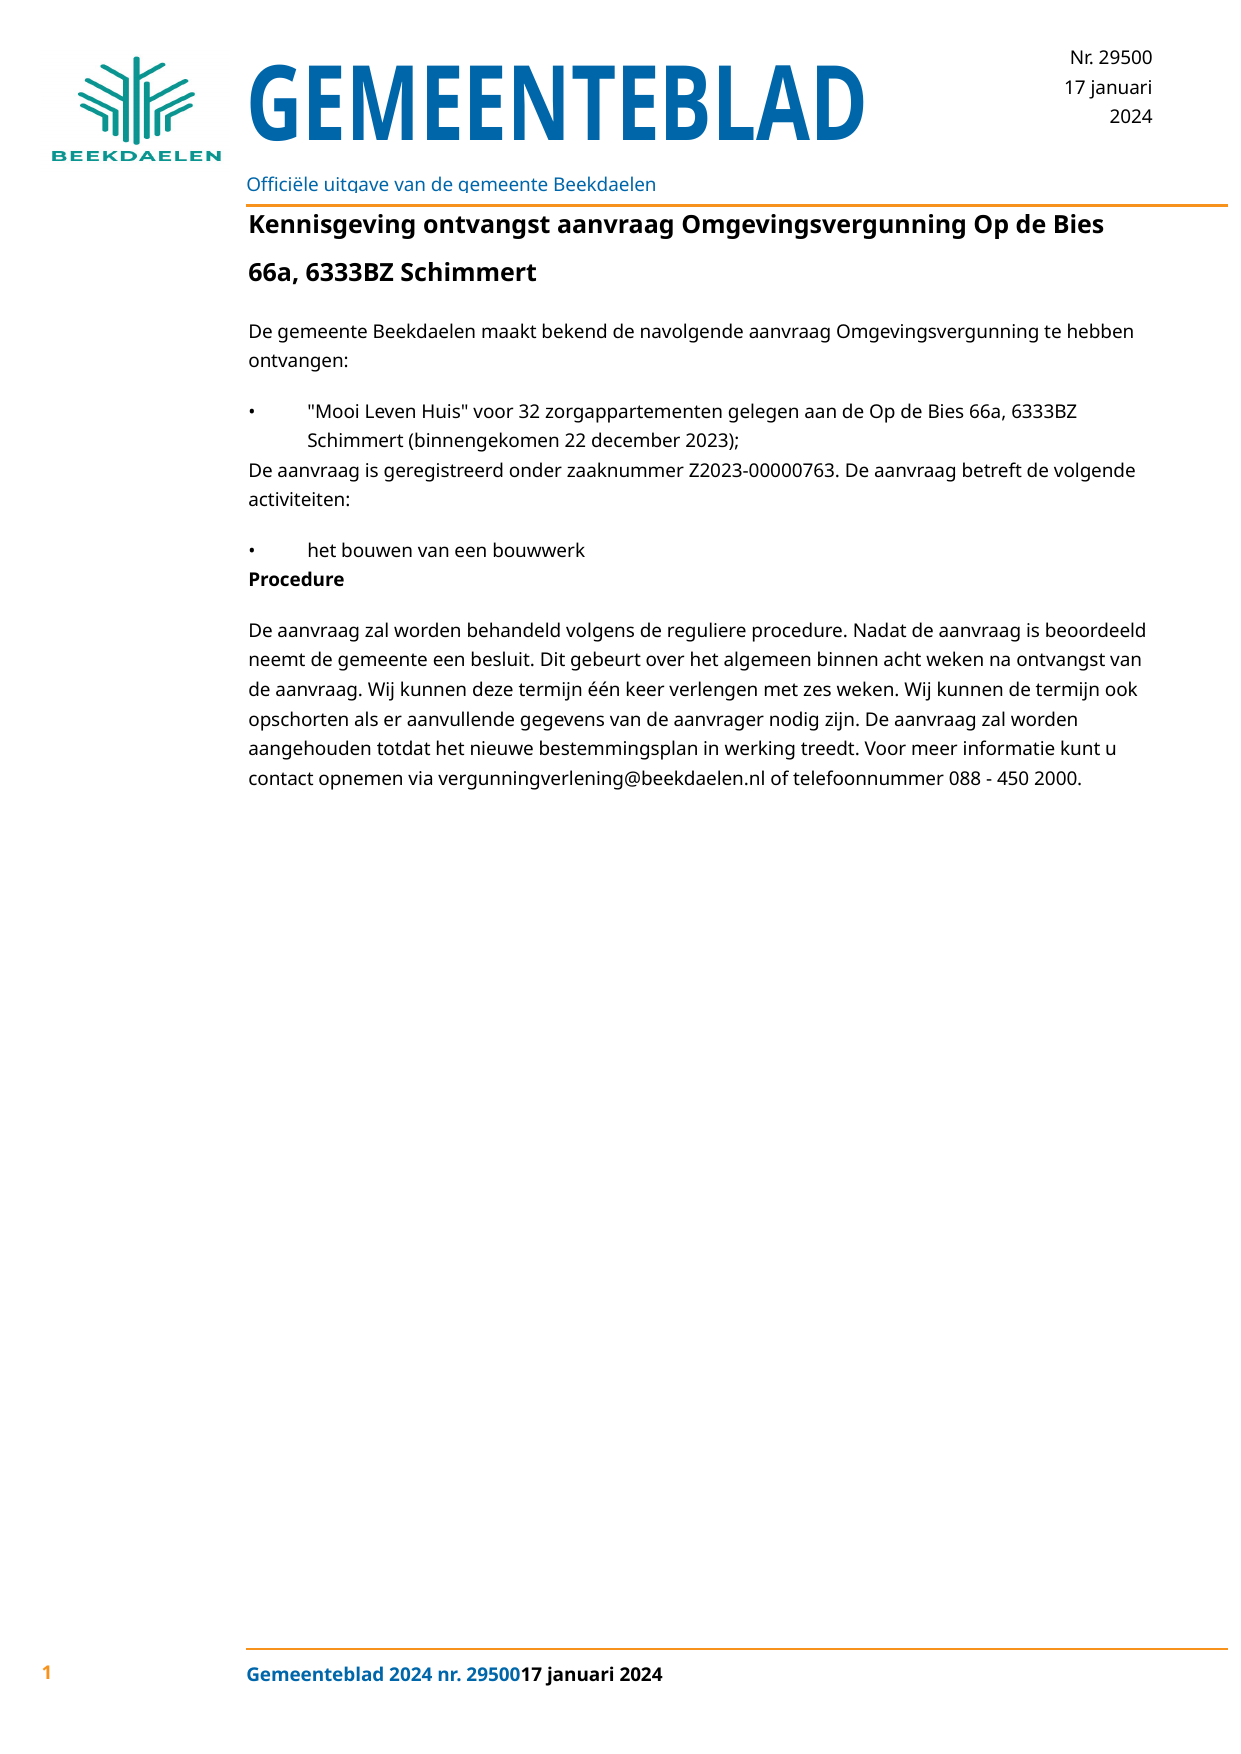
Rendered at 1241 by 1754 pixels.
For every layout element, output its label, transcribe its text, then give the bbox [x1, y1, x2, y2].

text Kennisgeving ontvangst aanvraag Omgevingsvergunning Op de Bies 66a, 6333BZ Schimmert [248, 207, 1152, 288]
list het bouwen van een bouwwerk [248, 537, 1152, 563]
list "Mooi Leven Huis" voor 32 zorgappartementen gelegen aan de Op de Bies 66a, 6333BZ Schimmert (binnengekomen 22 december 2023); [248, 398, 1152, 453]
text De aanvraag zal worden behandeld volgens de reguliere procedure. Nadat de aanvraag is beoordeeld neemt de gemeente een besluit. Dit gebeurt over het algemeen binnen acht weken na ontvangst van de aanvraag. Wij kunnen deze termijn één keer verlengen met zes weken. Wij kunnen de termijn ook opschorten als er aanvullende gegevens van de aanvrager nodig zijn. De aanvraag zal worden aangehouden totdat het nieuwe bestemmingsplan in werking treedt. Voor meer informatie kunt u contact opnemen via vergunningverlening@beekdaelen.nl of telefoonnummer 088 - 450 2000. [248, 617, 1152, 791]
text Procedure [248, 567, 1152, 592]
text De aanvraag is geregistreerd onder zaaknummer Z2023-00000763. De aanvraag betreft de volgende activiteiten: [248, 457, 1152, 512]
text De gemeente Beekdaelen maakt bekend de navolgende aanvraag Omgevingsvergunning te hebben ontvangen: [248, 318, 1152, 373]
picture [41, 47, 231, 172]
